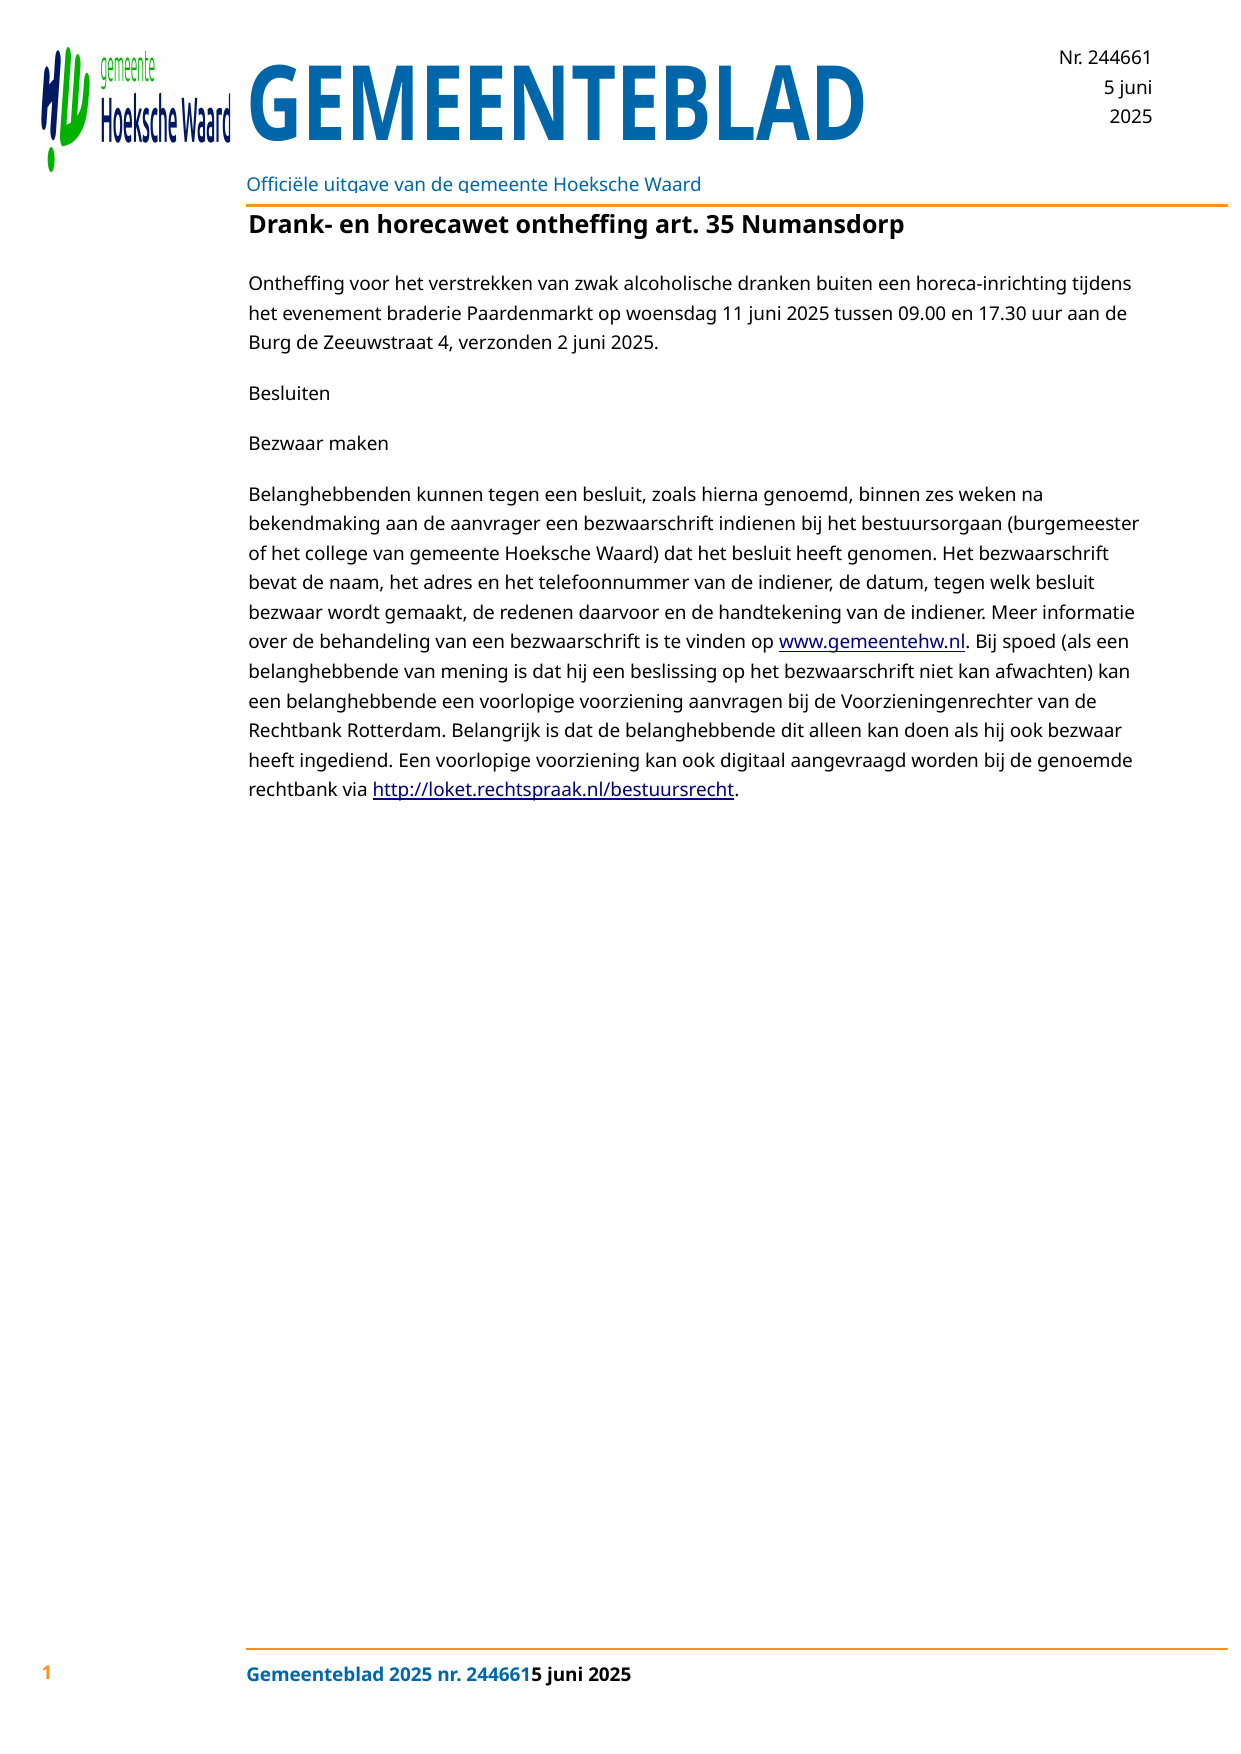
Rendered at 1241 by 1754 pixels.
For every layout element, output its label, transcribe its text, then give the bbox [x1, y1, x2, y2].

text Besluiten [248, 380, 1152, 406]
text Ontheffing voor het verstrekken van zwak alcoholische dranken buiten een horeca-inrichting tijdens het evenement braderie Paardenmarkt op woensdag 11 juni 2025 tussen 09.00 en 17.30 uur aan de Burg de Zeeuwstraat 4, verzonden 2 juni 2025. [248, 270, 1152, 355]
text Bezwaar maken [248, 430, 1152, 456]
text Belanghebbenden kunnen tegen een besluit, zoals hierna genoemd, binnen zes weken na bekendmaking aan de aanvrager een bezwaarschrift indienen bij het bestuursorgaan (burgemeester of het college van gemeente Hoeksche Waard) dat het besluit heeft genomen. Het bezwaarschrift bevat de naam, het adres en het telefoonnummer van de indiener, de datum, tegen welk besluit bezwaar wordt gemaakt, de redenen daarvoor en de handtekening van de indiener. Meer informatie over de behandeling van een bezwaarschrift is te vinden op www.gemeentehw.nl. Bij spoed (als een belanghebbende van mening is dat hij een beslissing op het bezwaarschrift niet kan afwachten) kan een belanghebbende een voorlopige voorziening aanvragen bij de Voorzieningenrechter van de Rechtbank Rotterdam. Belangrijk is dat de belanghebbende dit alleen kan doen als hij ook bezwaar heeft ingediend. Een voorlopige voorziening kan ook digitaal aangevraagd worden bij de genoemde rechtbank via http://loket.rechtspraak.nl/bestuursrecht. [248, 481, 1152, 802]
text Drank- en horecawet ontheffing art. 35 Numansdorp [248, 207, 1152, 241]
picture [41, 47, 231, 172]
